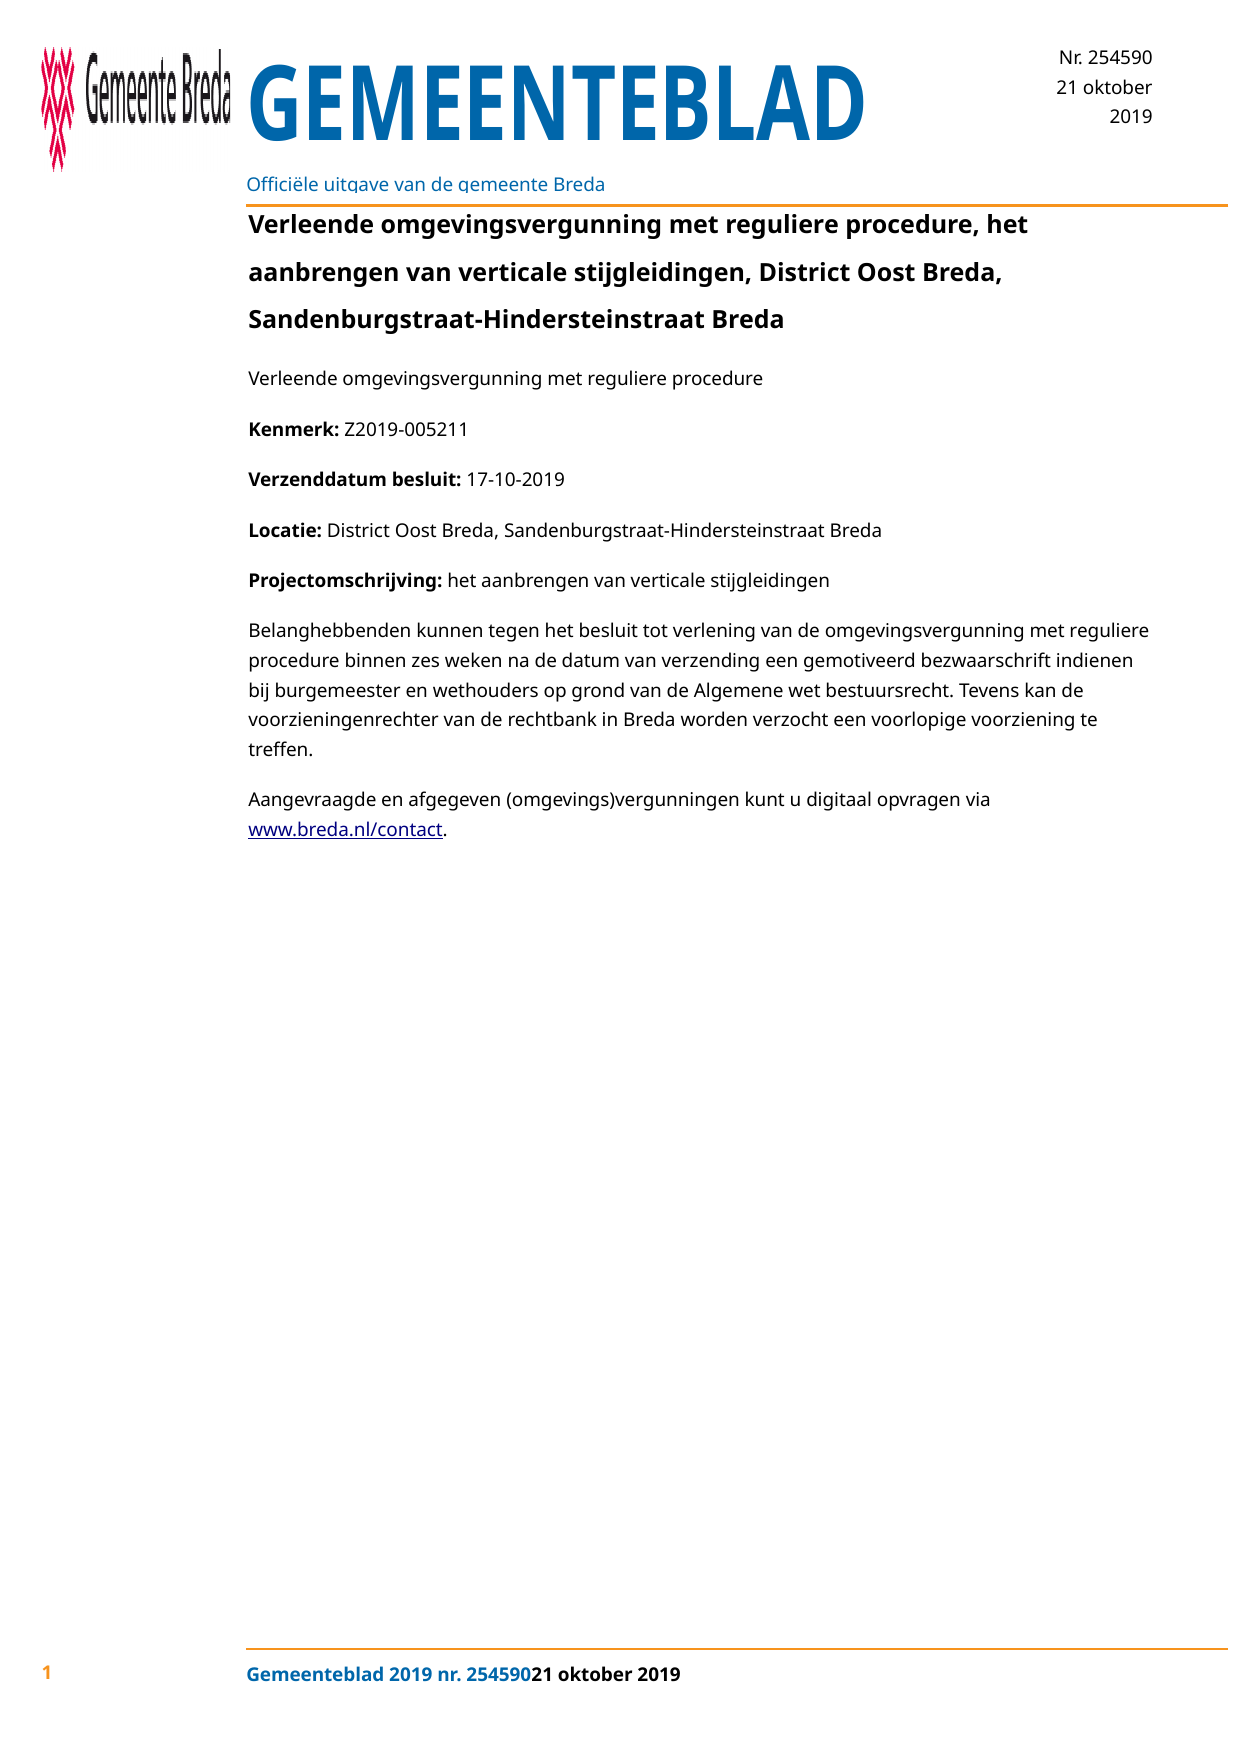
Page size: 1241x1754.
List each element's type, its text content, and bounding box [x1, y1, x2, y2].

text Belanghebbenden kunnen tegen het besluit tot verlening van de omgevingsvergunning met reguliere procedure binnen zes weken na de datum van verzending een gemotiveerd bezwaarschrift indienen bij burgemeester en wethouders op grond van de Algemene wet bestuursrecht. Tevens kan de voorzieningenrechter van de rechtbank in Breda worden verzocht een voorlopige voorziening te treffen. [248, 618, 1152, 762]
text Kenmerk: Z2019-005211 [248, 416, 1152, 442]
picture [41, 47, 231, 172]
text Locatie: District Oost Breda, Sandenburgstraat-Hindersteinstraat Breda [248, 517, 1152, 542]
text Projectomschrijving: het aanbrengen van verticale stijgleidingen [248, 567, 1152, 593]
text Verzenddatum besluit: 17-10-2019 [248, 466, 1152, 492]
text Verleende omgevingsvergunning met reguliere procedure [248, 366, 1152, 391]
text Aangevraagde en afgegeven (omgevings)vergunningen kunt u digitaal opvragen via www.breda.nl/contact. [248, 786, 1152, 842]
text Verleende omgevingsvergunning met reguliere procedure, het aanbrengen van verticale stijgleidingen, District Oost Breda, Sandenburgstraat-Hindersteinstraat Breda [248, 207, 1152, 336]
